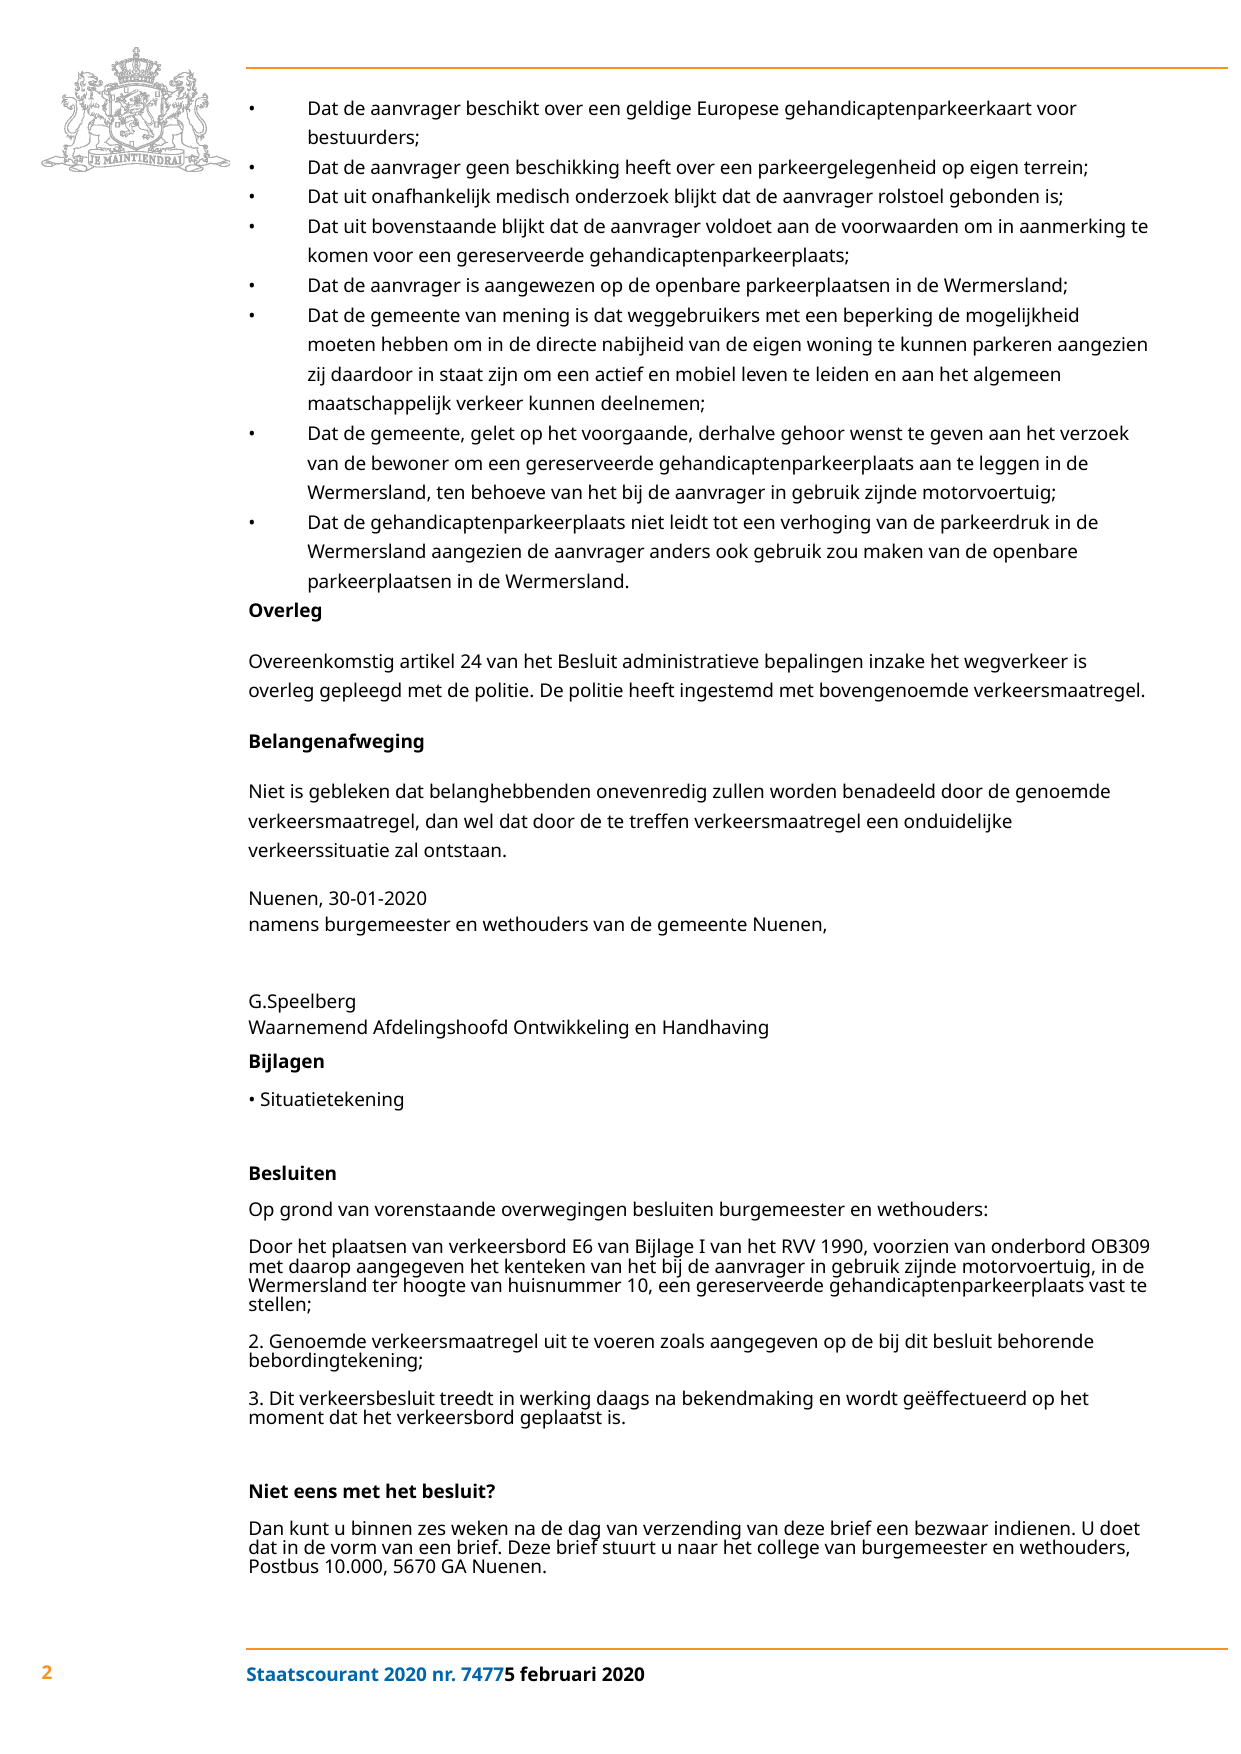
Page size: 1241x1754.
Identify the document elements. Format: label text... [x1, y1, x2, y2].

picture [41, 47, 231, 172]
list Dat uit onafhankelijk medisch onderzoek blijkt dat de aanvrager rolstoel gebonden is; [248, 183, 1152, 209]
text • Situatietekening [248, 1091, 1152, 1110]
text Nuenen, 30-01-2020 [248, 886, 1152, 911]
list Dat de aanvrager beschikt over een geldige Europese gehandicaptenparkeerkaart voor bestuurders; [248, 95, 1152, 150]
list Dat de gemeente, gelet op het voorgaande, derhalve gehoor wenst te geven aan het verzoek van de bewoner om een gereserveerde gehandicaptenparkeerplaats aan te leggen in de Wermersland, ten behoeve van het bij de aanvrager in gebruik zijnde motorvoertuig; [248, 420, 1152, 505]
text Dan kunt u binnen zes weken na de dag van verzending van deze brief een bezwaar indienen. U doet dat in de vorm van een brief. Deze brief stuurt u naar het college van burgemeester en wethouders, Postbus 10.000, 5670 GA Nuenen. [248, 1520, 1152, 1577]
list Dat de aanvrager geen beschikking heeft over een parkeergelegenheid op eigen terrein; [248, 154, 1152, 180]
text Waarnemend Afdelingshoofd Ontwikkeling en Handhaving [248, 1014, 1152, 1040]
text Door het plaatsen van verkeersbord E6 van Bijlage I van het RVV 1990, voorzien van onderbord OB309 met daarop aangegeven het kenteken van het bij de aanvrager in gebruik zijnde motorvoertuig, in de Wermersland ter hoogte van huisnummer 10, een gereserveerde gehandicaptenparkeerplaats vast te stellen; [248, 1238, 1152, 1316]
list Dat de gehandicaptenparkeerplaats niet leidt tot een verhoging van de parkeerdruk in de Wermersland aangezien de aanvrager anders ook gebruik zou maken van de openbare parkeerplaatsen in de Wermersland. [248, 509, 1152, 594]
list Dat de aanvrager is aangewezen op de openbare parkeerplaatsen in de Wermersland; [248, 272, 1152, 298]
text Op grond van vorenstaande overwegingen besluiten burgemeester en wethouders: [248, 1201, 1152, 1221]
text Niet eens met het besluit? [248, 1483, 1152, 1502]
text namens burgemeester en wethouders van de gemeente Nuenen, [248, 911, 1152, 937]
text 3. Dit verkeersbesluit treedt in werking daags na bekendmaking en wordt geëffectueerd op het moment dat het verkeersbord geplaatst is. [248, 1389, 1152, 1428]
text Besluiten [248, 1164, 1152, 1184]
text Bijlagen [248, 1053, 1152, 1073]
list Dat uit bovenstaande blijkt dat de aanvrager voldoet aan de voorwaarden om in aanmerking te komen voor een gereserveerde gehandicaptenparkeerplaats; [248, 213, 1152, 268]
text Niet is gebleken dat belanghebbenden onevenredig zullen worden benadeeld door de genoemde verkeersmaatregel, dan wel dat door de te treffen verkeersmaatregel een onduidelijke verkeerssituatie zal ontstaan. [248, 778, 1152, 863]
text Belangenafweging [248, 728, 1152, 754]
text Overeenkomstig artikel 24 van het Besluit administratieve bepalingen inzake het wegverkeer is overleg gepleegd met de politie. De politie heeft ingestemd met bovengenoemde verkeersmaatregel. [248, 648, 1152, 703]
text 2. Genoemde verkeersmaatregel uit te voeren zoals aangegeven op de bij dit besluit behorende bebordingtekening; [248, 1333, 1152, 1372]
text G.Speelberg [248, 988, 1152, 1014]
text Overleg [248, 598, 1152, 623]
list Dat de gemeente van mening is dat weggebruikers met een beperking de mogelijkheid moeten hebben om in de directe nabijheid van de eigen woning te kunnen parkeren aangezien zij daardoor in staat zijn om een actief en mobiel leven te leiden en aan het algemeen maatschappelijk verkeer kunnen deelnemen; [248, 302, 1152, 416]
